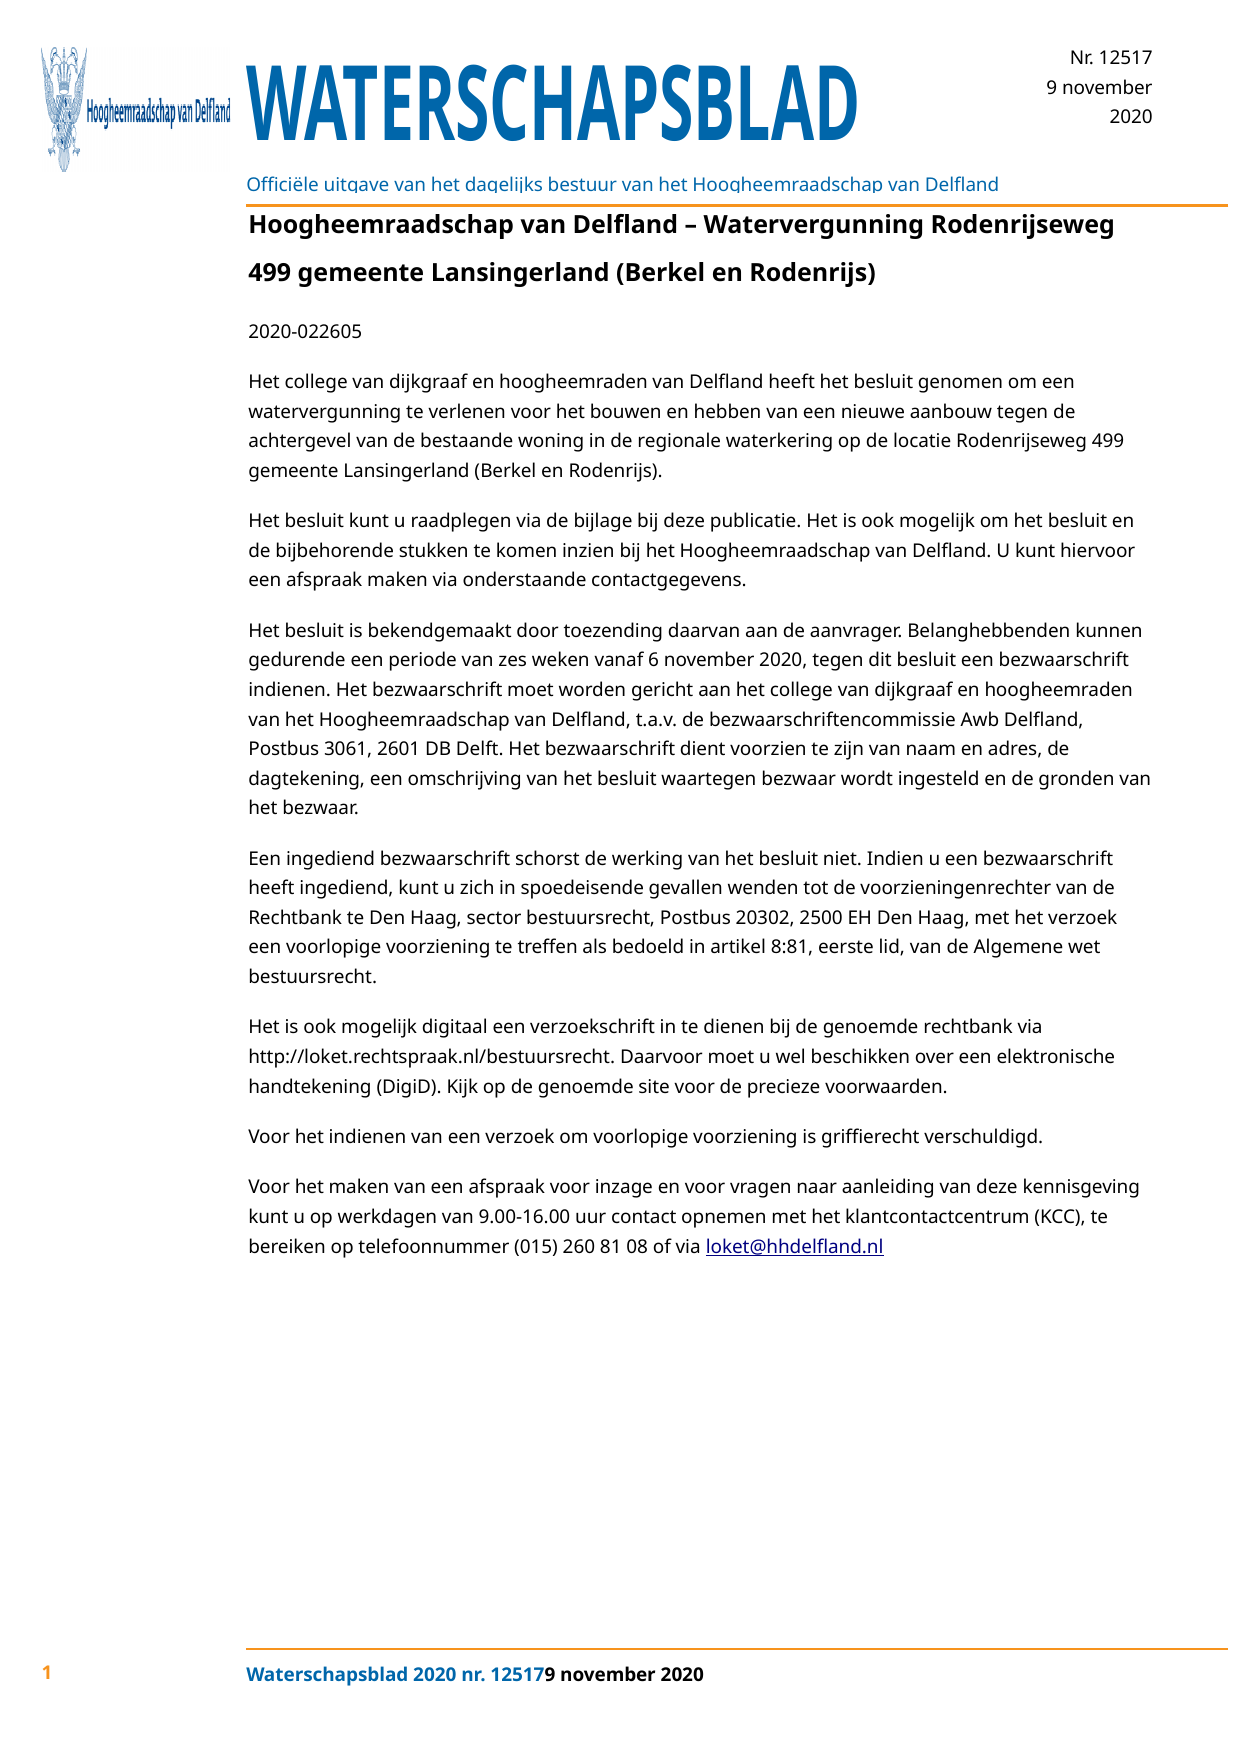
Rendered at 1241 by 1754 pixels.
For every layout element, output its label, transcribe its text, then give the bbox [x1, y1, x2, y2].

text Voor het indienen van een verzoek om voorlopige voorziening is griffierecht verschuldigd. [248, 1123, 1152, 1149]
text 2020-022605 [248, 318, 1152, 344]
text Het besluit kunt u raadplegen via de bijlage bij deze publicatie. Het is ook mogelijk om het besluit en de bijbehorende stukken te komen inzien bij het Hoogheemraadschap van Delfland. U kunt hiervoor een afspraak maken via onderstaande contactgegevens. [248, 507, 1152, 592]
text Voor het maken van een afspraak voor inzage en voor vragen naar aanleiding van deze kennisgeving kunt u op werkdagen van 9.00-16.00 uur contact opnemen met het klantcontactcentrum (KCC), te bereiken op telefoonnummer (015) 260 81 08 of via loket@hhdelfland.nl [248, 1174, 1152, 1259]
picture [41, 47, 231, 172]
text Hoogheemraadschap van Delfland – Watervergunning Rodenrijseweg 499 gemeente Lansingerland (Berkel en Rodenrijs) [248, 207, 1152, 288]
text Een ingediend bezwaarschrift schorst de werking van het besluit niet. Indien u een bezwaarschrift heeft ingediend, kunt u zich in spoedeisende gevallen wenden tot de voorzieningenrechter van de Rechtbank te Den Haag, sector bestuursrecht, Postbus 20302, 2500 EH Den Haag, met het verzoek een voorlopige voorziening te treffen als bedoeld in artikel 8:81, eerste lid, van de Algemene wet bestuursrecht. [248, 845, 1152, 989]
text Het besluit is bekendgemaakt door toezending daarvan aan de aanvrager. Belanghebbenden kunnen gedurende een periode van zes weken vanaf 6 november 2020, tegen dit besluit een bezwaarschrift indienen. Het bezwaarschrift moet worden gericht aan het college van dijkgraaf en hoogheemraden van het Hoogheemraadschap van Delfland, t.a.v. de bezwaarschriftencommissie Awb Delfland, Postbus 3061, 2601 DB Delft. Het bezwaarschrift dient voorzien te zijn van naam en adres, de dagtekening, een omschrijving van het besluit waartegen bezwaar wordt ingesteld en de gronden van het bezwaar. [248, 617, 1152, 820]
text Het college van dijkgraaf en hoogheemraden van Delfland heeft het besluit genomen om een watervergunning te verlenen voor het bouwen en hebben van een nieuwe aanbouw tegen de achtergevel van de bestaande woning in de regionale waterkering op de locatie Rodenrijseweg 499 gemeente Lansingerland (Berkel en Rodenrijs). [248, 368, 1152, 483]
text Het is ook mogelijk digitaal een verzoekschrift in te dienen bij de genoemde rechtbank via http://loket.rechtspraak.nl/bestuursrecht. Daarvoor moet u wel beschikken over een elektronische handtekening (DigiD). Kijk op de genoemde site voor de precieze voorwaarden. [248, 1014, 1152, 1099]
